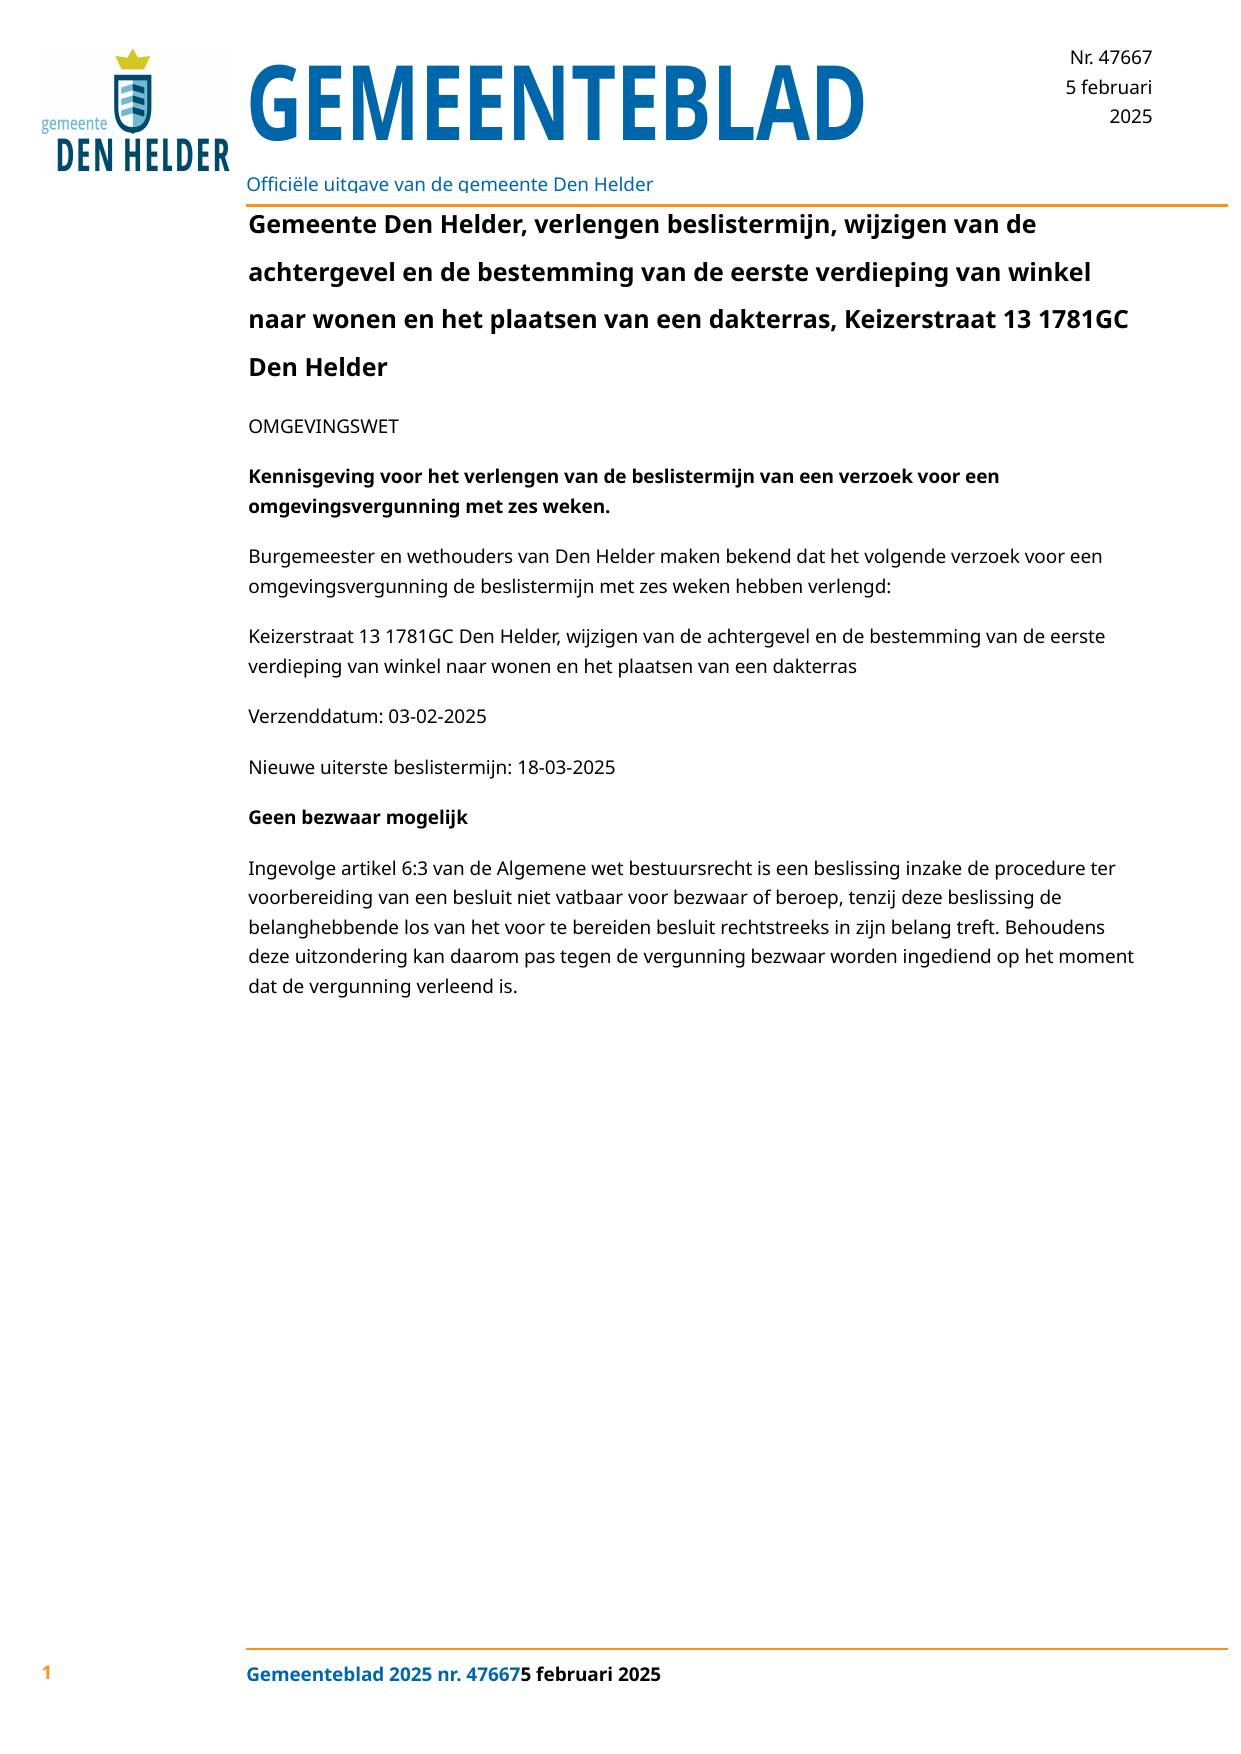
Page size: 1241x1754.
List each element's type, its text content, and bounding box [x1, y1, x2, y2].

text Burgemeester en wethouders van Den Helder maken bekend dat het volgende verzoek voor een omgevingsvergunning de beslistermijn met zes weken hebben verlengd: [248, 543, 1152, 599]
picture [130, 157, 135, 172]
picture [182, 144, 187, 165]
text Geen bezwaar mogelijk [248, 804, 1152, 830]
text OMGEVINGSWET [248, 413, 1152, 439]
text Gemeente Den Helder, verlengen beslistermijn, wijzigen van de achtergevel en de bestemming van de eerste verdieping van winkel naar wonen en het plaatsen van een dakterras, Keizerstraat 13 1781GC Den Helder [248, 207, 1152, 384]
text Nieuwe uiterste beslistermijn: 18-03-2025 [248, 754, 1152, 780]
picture [63, 144, 68, 165]
text Kennisgeving voor het verlengen van de beslistermijn van een verzoek voor een omgevingsvergunning met zes weken. [248, 463, 1152, 519]
picture [100, 154, 106, 172]
picture [41, 47, 231, 172]
text Ingevolge artikel 6:3 van de Algemene wet bestuursrecht is een beslissing inzake de procedure ter voorbereiding van een besluit niet vatbaar voor bezwaar of beroep, tenzij deze beslissing de belanghebbende los van het voor te bereiden besluit rechtstreeks in zijn belang treft. Behoudens deze uitzondering kan daarom pas tegen de vergunning bezwaar worden ingediend op het moment dat de vergunning verleend is. [248, 855, 1152, 999]
picture [220, 160, 224, 172]
text Verzenddatum: 03-02-2025 [248, 703, 1152, 729]
text Keizerstraat 13 1781GC Den Helder, wijzigen van de achtergevel en de bestemming van de eerste verdieping van winkel naar wonen en het plaatsen van een dakterras [248, 623, 1152, 679]
